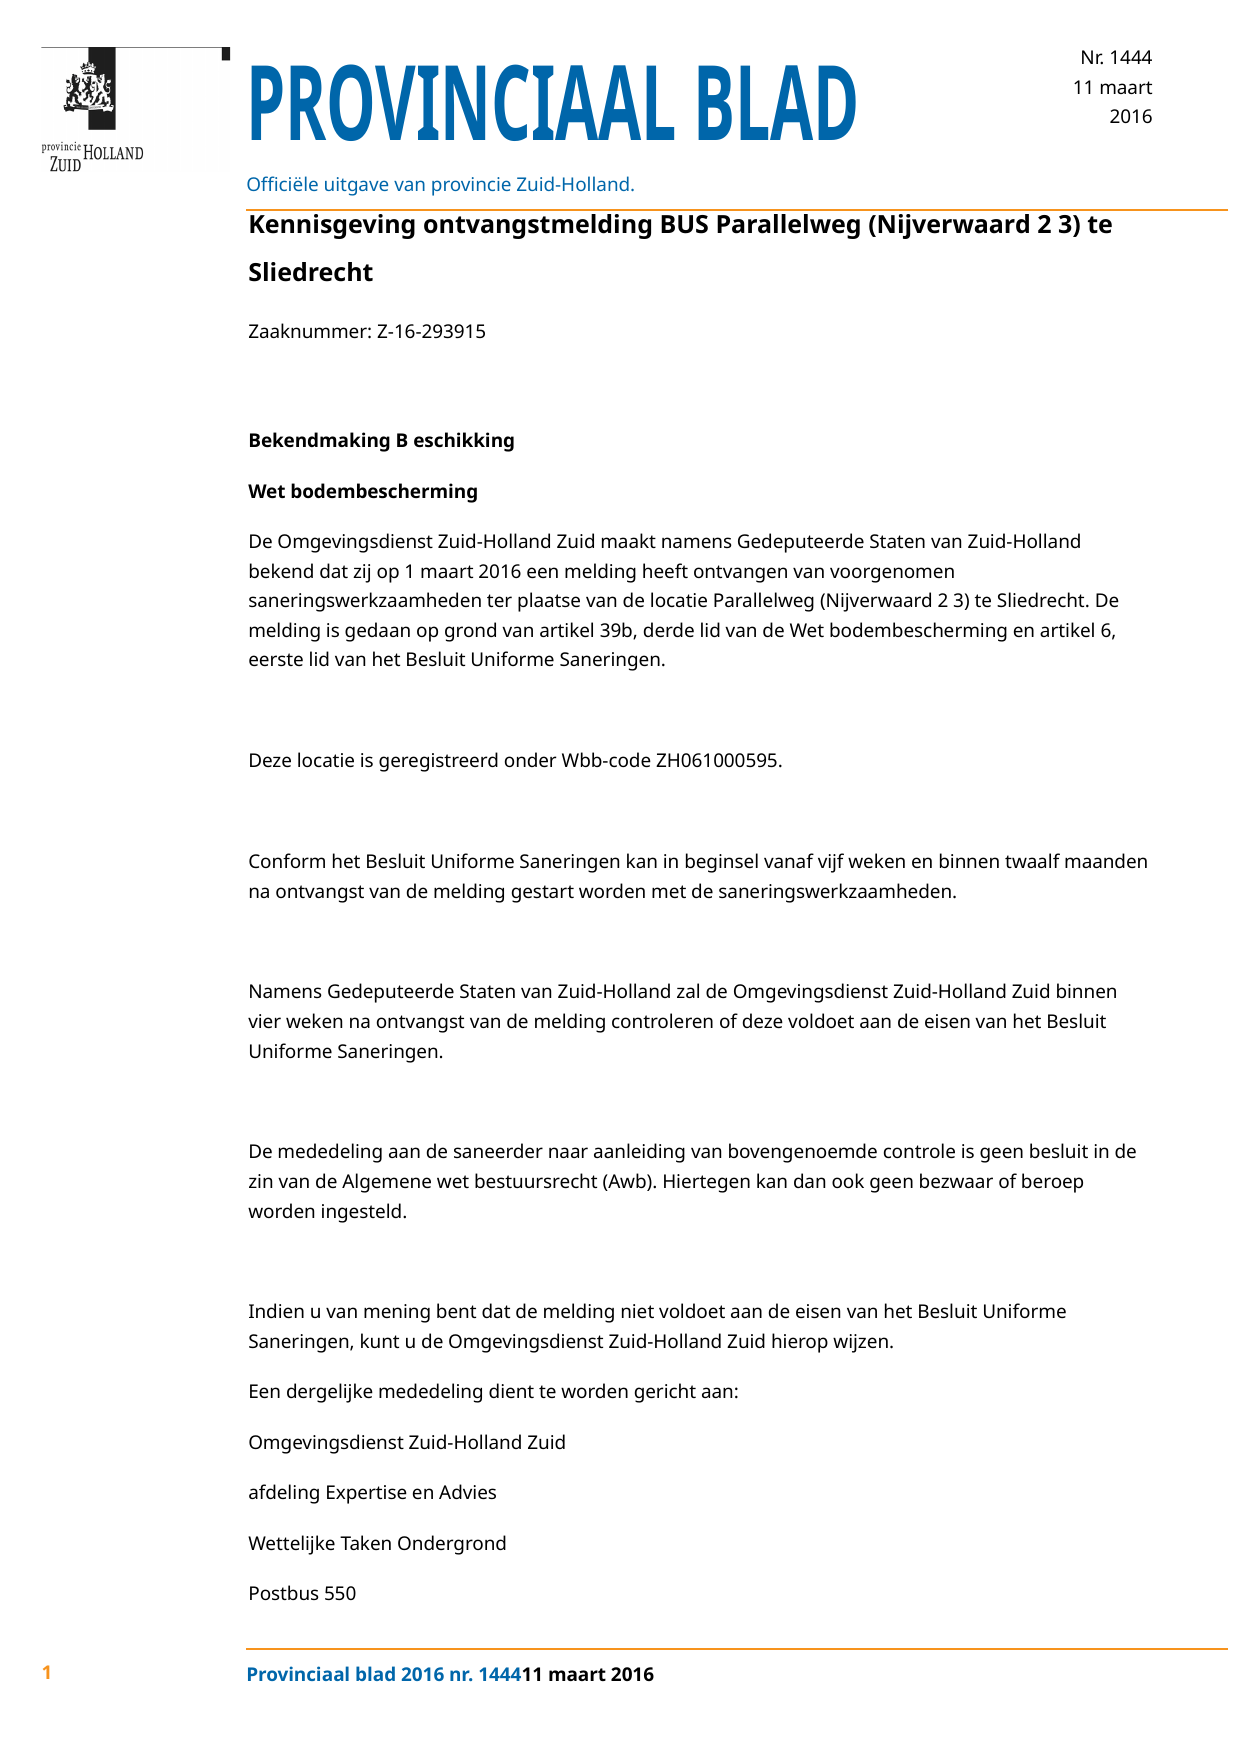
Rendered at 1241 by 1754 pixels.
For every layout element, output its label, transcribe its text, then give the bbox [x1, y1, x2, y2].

picture [41, 47, 231, 172]
text Indien u van mening bent dat de melding niet voldoet aan de eisen van het Besluit Uniforme Saneringen, kunt u de Omgevingsdienst Zuid-Holland Zuid hierop wijzen. [248, 1299, 1152, 1354]
text Zaaknummer: Z-16-293915 [248, 318, 1152, 344]
text Deze locatie is geregistreerd onder Wbb-code ZH061000595. [248, 747, 1152, 773]
text afdeling Expertise en Advies [248, 1479, 1152, 1505]
text Bekendmaking B eschikking [248, 427, 1152, 453]
text Wettelijke Taken Ondergrond [248, 1530, 1152, 1556]
text Omgevingsdienst Zuid-Holland Zuid [248, 1429, 1152, 1455]
text Conform het Besluit Uniforme Saneringen kan in beginsel vanaf vijf weken en binnen twaalf maanden na ontvangst van de melding gestart worden met de saneringswerkzaamheden. [248, 848, 1152, 904]
text Postbus 550 [248, 1580, 1152, 1606]
text Wet bodembescherming [248, 478, 1152, 504]
text De Omgevingsdienst Zuid-Holland Zuid maakt namens Gedeputeerde Staten van Zuid-Holland bekend dat zij op 1 maart 2016 een melding heeft ontvangen van voorgenomen saneringswerkzaamheden ter plaatse van de locatie Parallelweg (Nijverwaard 2 3) te Sliedrecht. De melding is gedaan op grond van artikel 39b, derde lid van de Wet bodembescherming en artikel 6, eerste lid van het Besluit Uniforme Saneringen. [248, 528, 1152, 672]
text Kennisgeving ontvangstmelding BUS Parallelweg (Nijverwaard 2 3) te Sliedrecht [248, 211, 1152, 288]
text Een dergelijke mededeling dient te worden gericht aan: [248, 1379, 1152, 1404]
text Namens Gedeputeerde Staten van Zuid-Holland zal de Omgevingsdienst Zuid-Holland Zuid binnen vier weken na ontvangst van de melding controleren of deze voldoet aan de eisen van het Besluit Uniforme Saneringen. [248, 979, 1152, 1064]
text De mededeling aan de saneerder naar aanleiding van bovengenoemde controle is geen besluit in de zin van de Algemene wet bestuursrecht (Awb). Hiertegen kan dan ook geen bezwaar of beroep worden ingesteld. [248, 1139, 1152, 1224]
